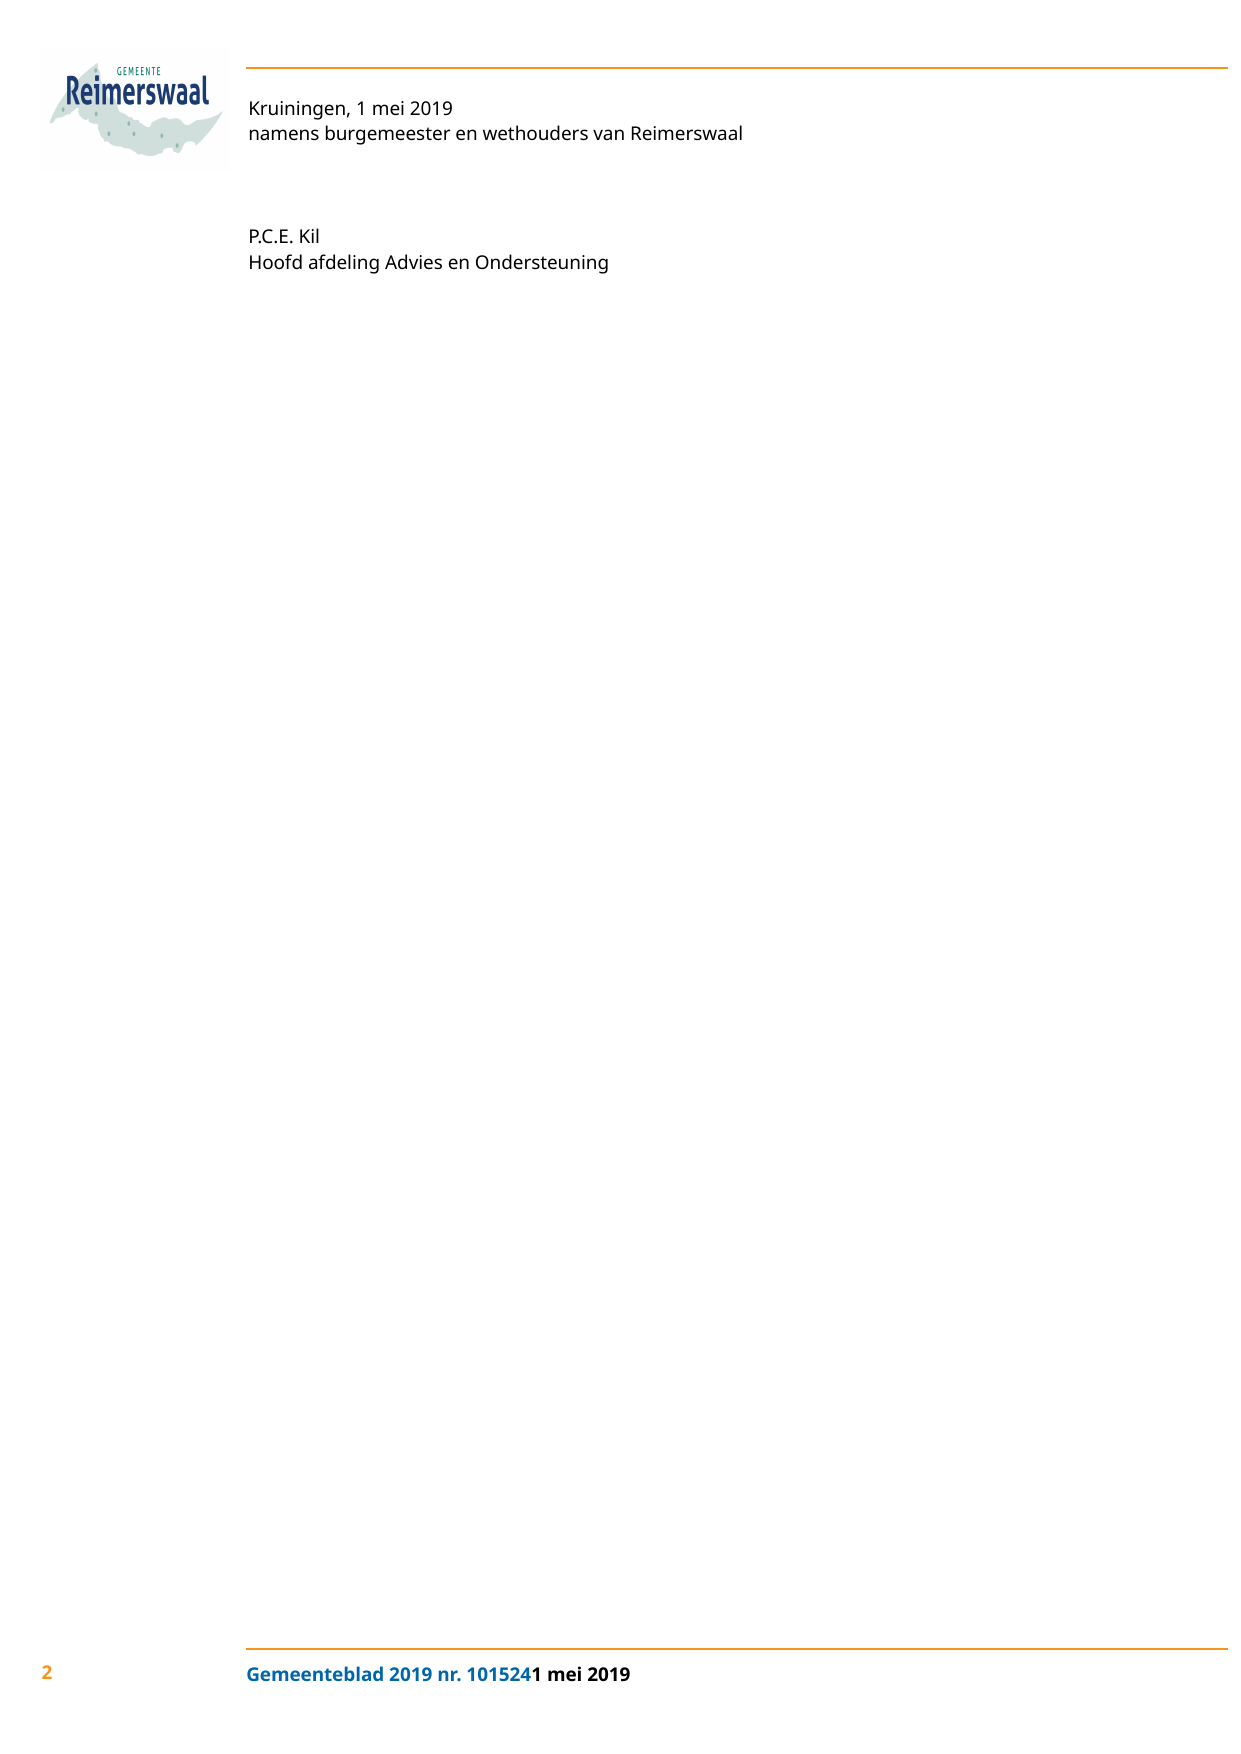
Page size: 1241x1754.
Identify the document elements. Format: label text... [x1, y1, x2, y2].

text P.C.E. Kil [248, 223, 1152, 249]
text namens burgemeester en wethouders van Reimerswaal [248, 121, 1152, 146]
picture [41, 47, 231, 172]
text Hoofd afdeling Advies en Ondersteuning [248, 249, 1152, 275]
text Kruiningen, 1 mei 2019 [248, 95, 1152, 121]
